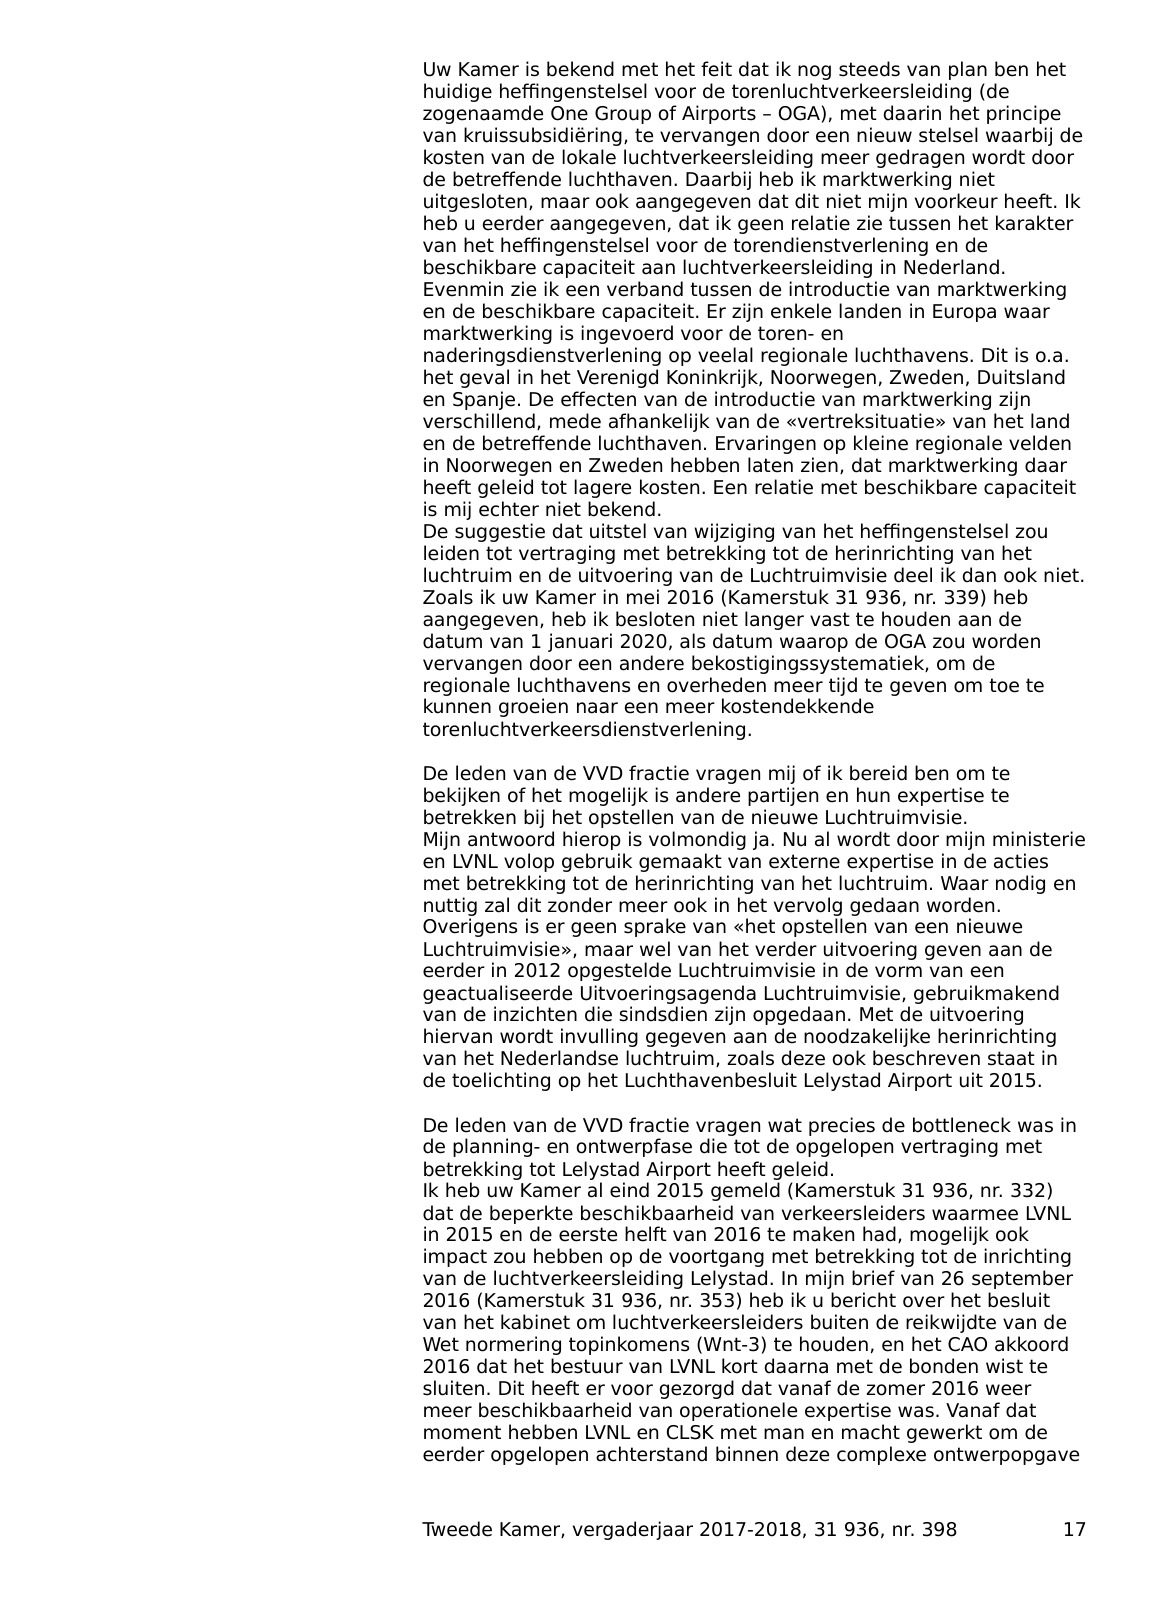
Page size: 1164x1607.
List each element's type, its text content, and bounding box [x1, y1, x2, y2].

text Uw Kamer is bekend met het feit dat ik nog steeds van plan ben het huidige heffingenstelsel voor de torenluchtverkeersleiding (de zogenaamde One Group of Airports – OGA), met daarin het principe van kruissubsidiëring, te vervangen door een nieuw stelsel waarbij de kosten van de lokale luchtverkeersleiding meer gedragen wordt door de betreffende luchthaven. Daarbij heb ik marktwerking niet uitgesloten, maar ook aangegeven dat dit niet mijn voorkeur heeft. Ik heb u eerder aangegeven, dat ik geen relatie zie tussen het karakter van het heffingenstelsel voor de torendienstverlening en de beschikbare capaciteit aan luchtverkeersleiding in Nederland. Evenmin zie ik een verband tussen de introductie van marktwerking en de beschikbare capaciteit. Er zijn enkele landen in Europa waar marktwerking is ingevoerd voor de toren- en naderingsdienstverlening op veelal regionale luchthavens. Dit is o.a. het geval in het Verenigd Koninkrijk, Noorwegen, Zweden, Duitsland en Spanje. De effecten van de introductie van marktwerking zijn verschillend, mede afhankelijk van de «vertreksituatie» van het land en de betreffende luchthaven. Ervaringen op kleine regionale velden in Noorwegen en Zweden hebben laten zien, dat marktwerking daar heeft geleid tot lagere kosten. Een relatie met beschikbare capaciteit is mij echter niet bekend. [422, 59, 1087, 521]
text De leden van de VVD fractie vragen mij of ik bereid ben om te bekijken of het mogelijk is andere partijen en hun expertise te betrekken bij het opstellen van de nieuwe Luchtruimvisie. [422, 763, 1087, 828]
text Mijn antwoord hierop is volmondig ja. Nu al wordt door mijn ministerie en LVNL volop gebruik gemaakt van externe expertise in de acties met betrekking tot de herinrichting van het luchtruim. Waar nodig en nuttig zal dit zonder meer ook in het vervolg gedaan worden. Overigens is er geen sprake van «het opstellen van een nieuwe Luchtruimvisie», maar wel van het verder uitvoering geven aan de eerder in 2012 opgestelde Luchtruimvisie in de vorm van een geactualiseerde Uitvoeringsagenda Luchtruimvisie, gebruikmakend van de inzichten die sindsdien zijn opgedaan. Met de uitvoering hiervan wordt invulling gegeven aan de noodzakelijke herinrichting van het Nederlandse luchtruim, zoals deze ook beschreven staat in de toelichting op het Luchthavenbesluit Lelystad Airport uit 2015. [422, 828, 1087, 1092]
text De leden van de VVD fractie vragen wat precies de bottleneck was in de planning- en ontwerpfase die tot de opgelopen vertraging met betrekking tot Lelystad Airport heeft geleid. [422, 1114, 1087, 1180]
text De suggestie dat uitstel van wijziging van het heffingenstelsel zou leiden tot vertraging met betrekking tot de herinrichting van het luchtruim en de uitvoering van de Luchtruimvisie deel ik dan ook niet. Zoals ik uw Kamer in mei 2016 (Kamerstuk 31 936, nr. 339) heb aangegeven, heb ik besloten niet langer vast te houden aan de datum van 1 januari 2020, als datum waarop de OGA zou worden vervangen door een andere bekostigingssystematiek, om de regionale luchthavens en overheden meer tijd te geven om toe te kunnen groeien naar een meer kostendekkende torenluchtverkeersdienstverlening. [422, 521, 1087, 740]
text Ik heb uw Kamer al eind 2015 gemeld (Kamerstuk 31 936, nr. 332) dat de beperkte beschikbaarheid van verkeersleiders waarmee LVNL in 2015 en de eerste helft van 2016 te maken had, mogelijk ook impact zou hebben op de voortgang met betrekking tot de inrichting van de luchtverkeersleiding Lelystad. In mijn brief van 26 september 2016 (Kamerstuk 31 936, nr. 353) heb ik u bericht over het besluit van het kabinet om luchtverkeersleiders buiten de reikwijdte van de Wet normering topinkomens (Wnt-3) te houden, en het CAO akkoord 2016 dat het bestuur van LVNL kort daarna met de bonden wist te sluiten. Dit heeft er voor gezorgd dat vanaf de zomer 2016 weer meer beschikbaarheid van operationele expertise was. Vanaf dat moment hebben LVNL en CLSK met man en macht gewerkt om de eerder opgelopen achterstand binnen deze complexe ontwerpopgave [422, 1180, 1087, 1466]
